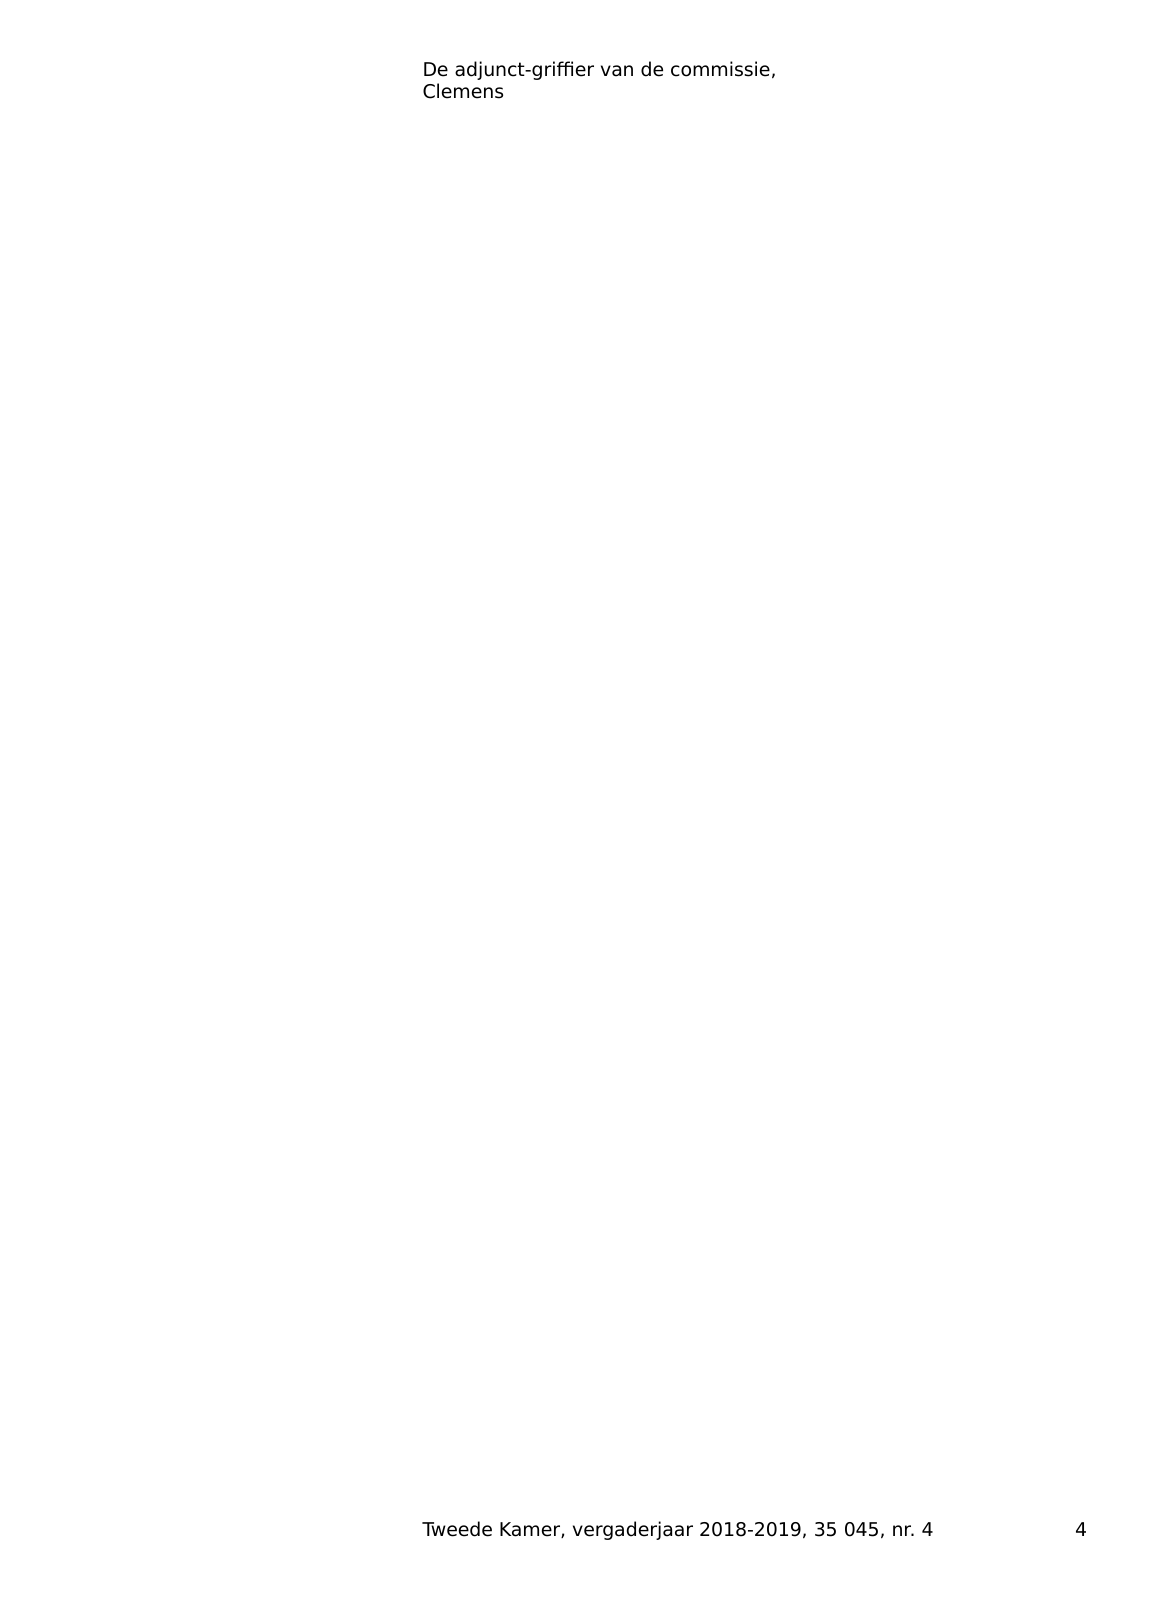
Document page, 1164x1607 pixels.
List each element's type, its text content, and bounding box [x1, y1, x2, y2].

text De adjunct-griffier van de commissie, Clemens [422, 59, 1087, 103]
